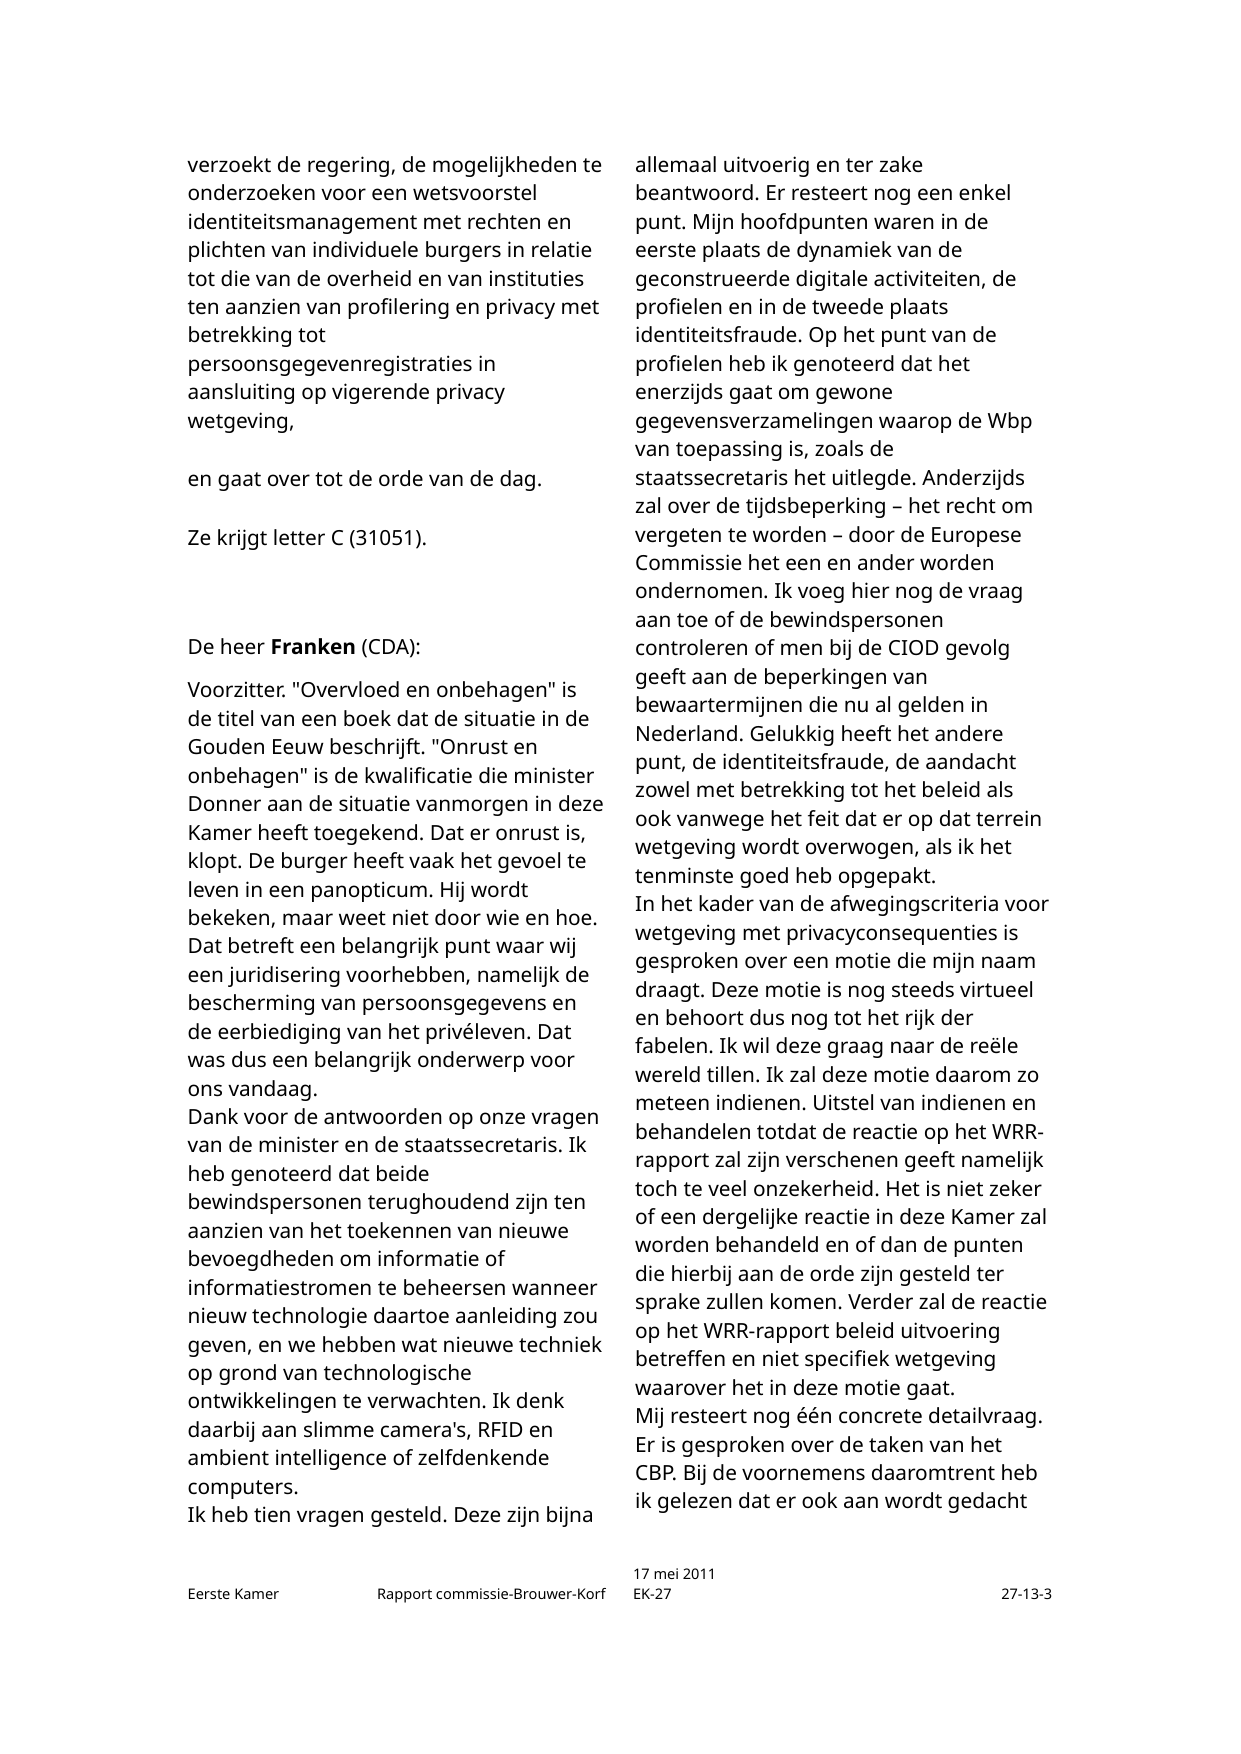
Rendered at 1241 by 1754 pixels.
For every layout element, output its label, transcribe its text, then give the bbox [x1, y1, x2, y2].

text Ik heb tien vragen gesteld. Deze zijn bijna [187, 1500, 605, 1529]
text  [187, 581, 605, 610]
text verzoekt de regering, de mogelijkheden te onderzoeken voor een wetsvoorstel identiteitsmanagement met rechten en plichten van individuele burgers in relatie tot die van de overheid en van instituties ten aanzien van profilering en privacy met betrekking tot persoonsgegevenregistraties in aansluiting op vigerende privacy wetgeving, [187, 150, 605, 434]
text In het kader van de afwegingscriteria voor wetgeving met privacyconsequenties is gesproken over een motie die mijn naam draagt. Deze motie is nog steeds virtueel en behoort dus nog tot het rijk der fabelen. Ik wil deze graag naar de reële wereld tillen. Ik zal deze motie daarom zo meteen indienen. Uitstel van indienen en behandelen totdat de reactie op het WRR-rapport zal zijn verschenen geeft namelijk toch te veel onzekerheid. Het is niet zeker of een dergelijke reactie in deze Kamer zal worden behandeld en of dan de punten die hierbij aan de orde zijn gesteld ter sprake zullen komen. Verder zal de reactie op het WRR-rapport beleid uitvoering betreffen en niet specifiek wetgeving waarover het in deze motie gaat. [635, 889, 1053, 1401]
text allemaal uitvoerig en ter zake beantwoord. Er resteert nog een enkel punt. Mijn hoofdpunten waren in de eerste plaats de dynamiek van de geconstrueerde digitale activiteiten, de profielen en in de tweede plaats identiteitsfraude. Op het punt van de profielen heb ik genoteerd dat het enerzijds gaat om gewone gegevensverzamelingen waarop de Wbp van toepassing is, zoals de staatssecretaris het uitlegde. Anderzijds zal over de tijdsbeperking – het recht om vergeten te worden – door de Europese Commissie het een en ander worden ondernomen. Ik voeg hier nog de vraag aan toe of de bewindspersonen controleren of men bij de CIOD gevolg geeft aan de beperkingen van bewaartermijnen die nu al gelden in Nederland. Gelukkig heeft het andere punt, de identiteitsfraude, de aandacht zowel met betrekking tot het beleid als ook vanwege het feit dat er op dat terrein wetgeving wordt overwogen, als ik het tenminste goed heb opgepakt. [635, 150, 1053, 889]
text Mij resteert nog één concrete detailvraag. Er is gesproken over de taken van het CBP. Bij de voornemens daaromtrent heb ik gelezen dat er ook aan wordt gedacht [635, 1401, 1053, 1515]
text Dank voor de antwoorden op onze vragen van de minister en de staatssecretaris. Ik heb genoteerd dat beide bewindspersonen terughoudend zijn ten aanzien van het toekennen van nieuwe bevoegdheden om informatie of informatiestromen te beheersen wanneer nieuw technologie daartoe aanleiding zou geven, en we hebben wat nieuwe techniek op grond van technologische ontwikkelingen te verwachten. Ik denk daarbij aan slimme camera's, RFID en ambient intelligence of zelfdenkende computers. [187, 1102, 605, 1500]
text en gaat over tot de orde van de dag. [187, 464, 605, 493]
text De heer Franken (CDA): [187, 632, 605, 661]
text Ze krijgt letter C (31051). [187, 523, 605, 551]
text Voorzitter. "Overvloed en onbehagen" is de titel van een boek dat de situatie in de Gouden Eeuw beschrijft. "Onrust en onbehagen" is de kwalificatie die minister Donner aan de situatie vanmorgen in deze Kamer heeft toegekend. Dat er onrust is, klopt. De burger heeft vaak het gevoel te leven in een panopticum. Hij wordt bekeken, maar weet niet door wie en hoe. Dat betreft een belangrijk punt waar wij een juridisering voorhebben, namelijk de bescherming van persoonsgegevens en de eerbiediging van het privéleven. Dat was dus een belangrijk onderwerp voor ons vandaag. [187, 676, 605, 1102]
